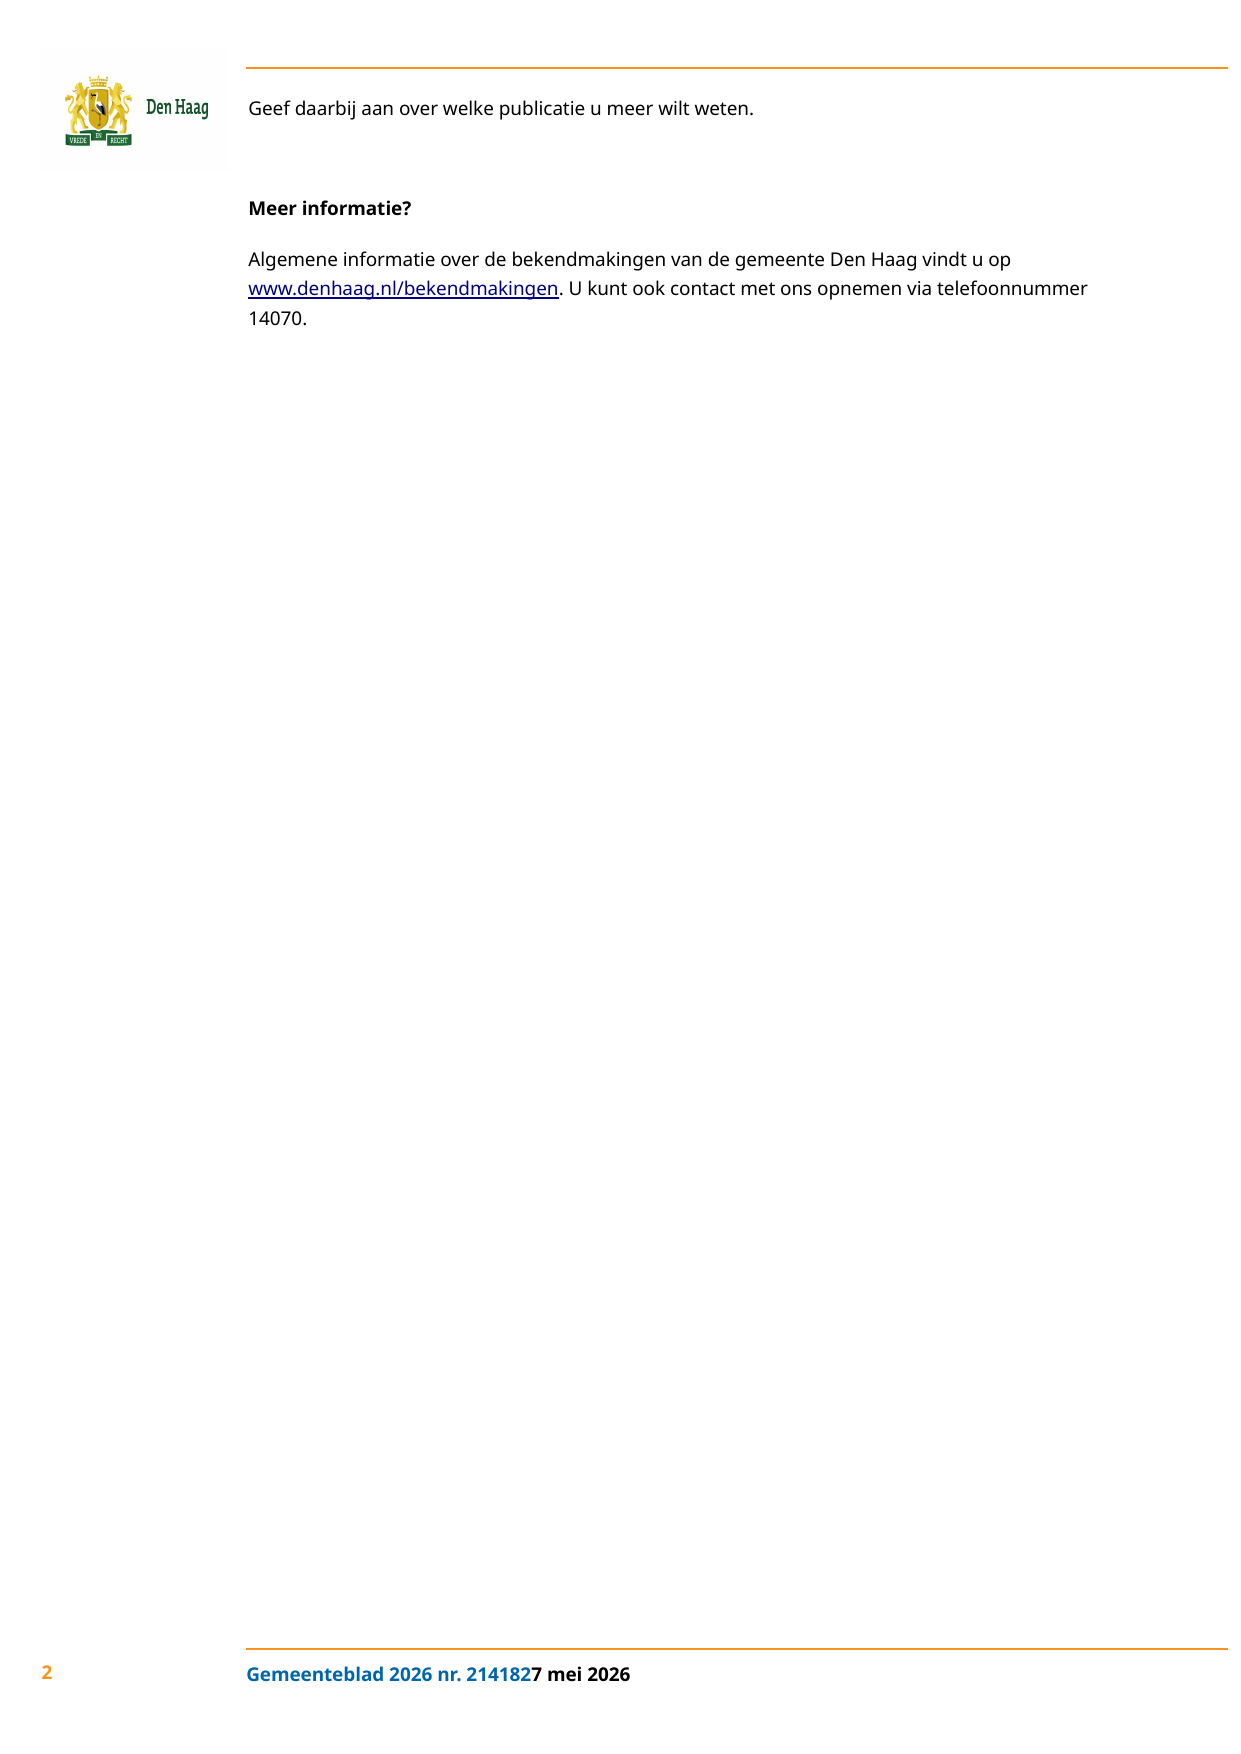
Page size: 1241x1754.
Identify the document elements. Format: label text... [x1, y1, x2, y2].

text Algemene informatie over de bekendmakingen van de gemeente Den Haag vindt u op www.denhaag.nl/bekendmakingen. U kunt ook contact met ons opnemen via telefoonnummer 14070. [248, 246, 1152, 331]
text Geef daarbij aan over welke publicatie u meer wilt weten. [248, 95, 1152, 121]
text Meer informatie? [248, 196, 1152, 221]
picture [41, 47, 231, 172]
